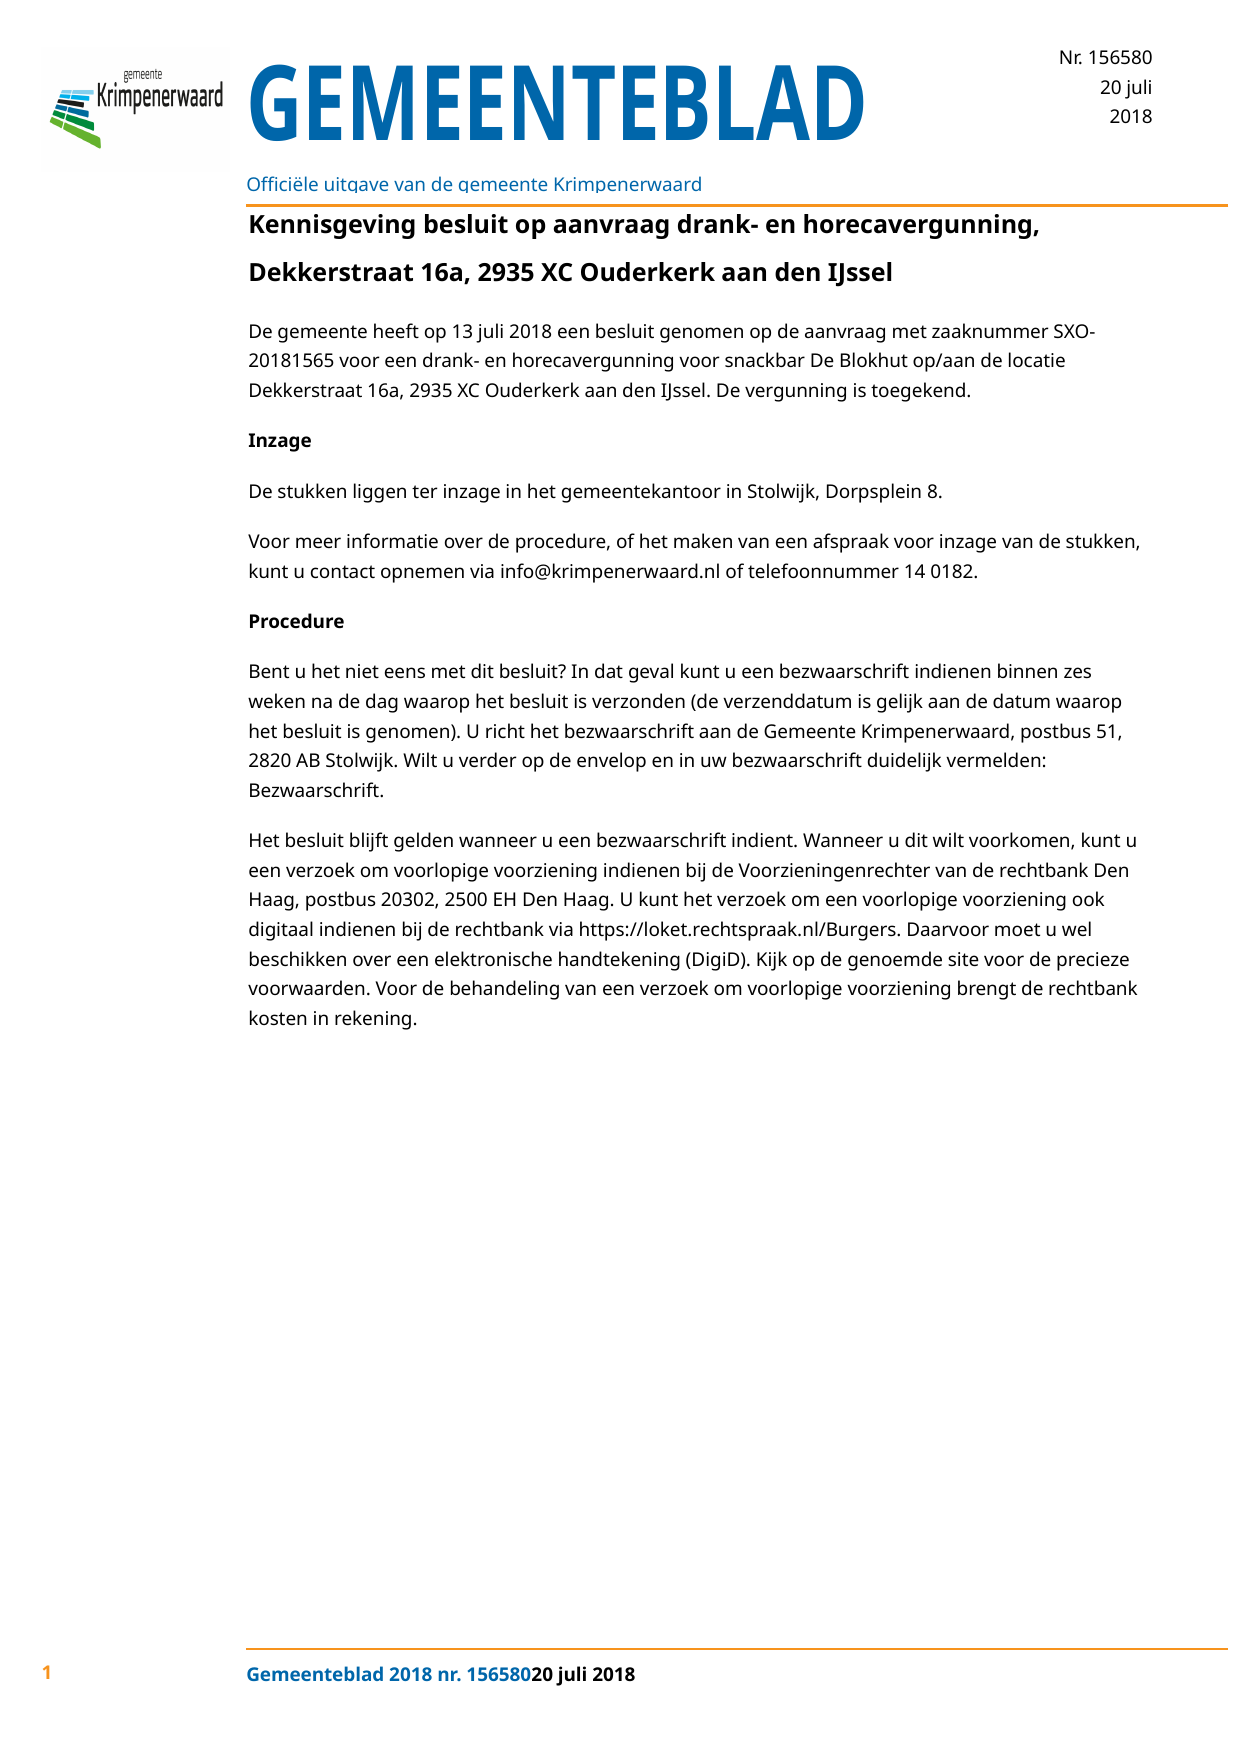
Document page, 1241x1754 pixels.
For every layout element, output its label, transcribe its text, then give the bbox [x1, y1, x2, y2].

picture [41, 47, 231, 172]
text De gemeente heeft op 13 juli 2018 een besluit genomen op de aanvraag met zaaknummer SXO-20181565 voor een drank- en horecavergunning voor snackbar De Blokhut op/aan de locatie Dekkerstraat 16a, 2935 XC Ouderkerk aan den IJssel. De vergunning is toegekend. [248, 318, 1152, 403]
text Het besluit blijft gelden wanneer u een bezwaarschrift indient. Wanneer u dit wilt voorkomen, kunt u een verzoek om voorlopige voorziening indienen bij de Voorzieningenrechter van de rechtbank Den Haag, postbus 20302, 2500 EH Den Haag. U kunt het verzoek om een voorlopige voorziening ook digitaal indienen bij de rechtbank via https://loket.rechtspraak.nl/Burgers. Daarvoor moet u wel beschikken over een elektronische handtekening (DigiD). Kijk op de genoemde site voor de precieze voorwaarden. Voor de behandeling van een verzoek om voorlopige voorziening brengt de rechtbank kosten in rekening. [248, 827, 1152, 1031]
text De stukken liggen ter inzage in het gemeentekantoor in Stolwijk, Dorpsplein 8. [248, 478, 1152, 504]
text Bent u het niet eens met dit besluit? In dat geval kunt u een bezwaarschrift indienen binnen zes weken na de dag waarop het besluit is verzonden (de verzenddatum is gelijk aan de datum waarop het besluit is genomen). U richt het bezwaarschrift aan de Gemeente Krimpenerwaard, postbus 51, 2820 AB Stolwijk. Wilt u verder op de envelop en in uw bezwaarschrift duidelijk vermelden: Bezwaarschrift. [248, 659, 1152, 803]
text Voor meer informatie over de procedure, of het maken van een afspraak voor inzage van de stukken, kunt u contact opnemen via info@krimpenerwaard.nl of telefoonnummer 14 0182. [248, 528, 1152, 584]
text Kennisgeving besluit op aanvraag drank- en horecavergunning, Dekkerstraat 16a, 2935 XC Ouderkerk aan den IJssel [248, 207, 1152, 288]
text Inzage [248, 427, 1152, 453]
text Procedure [248, 608, 1152, 634]
